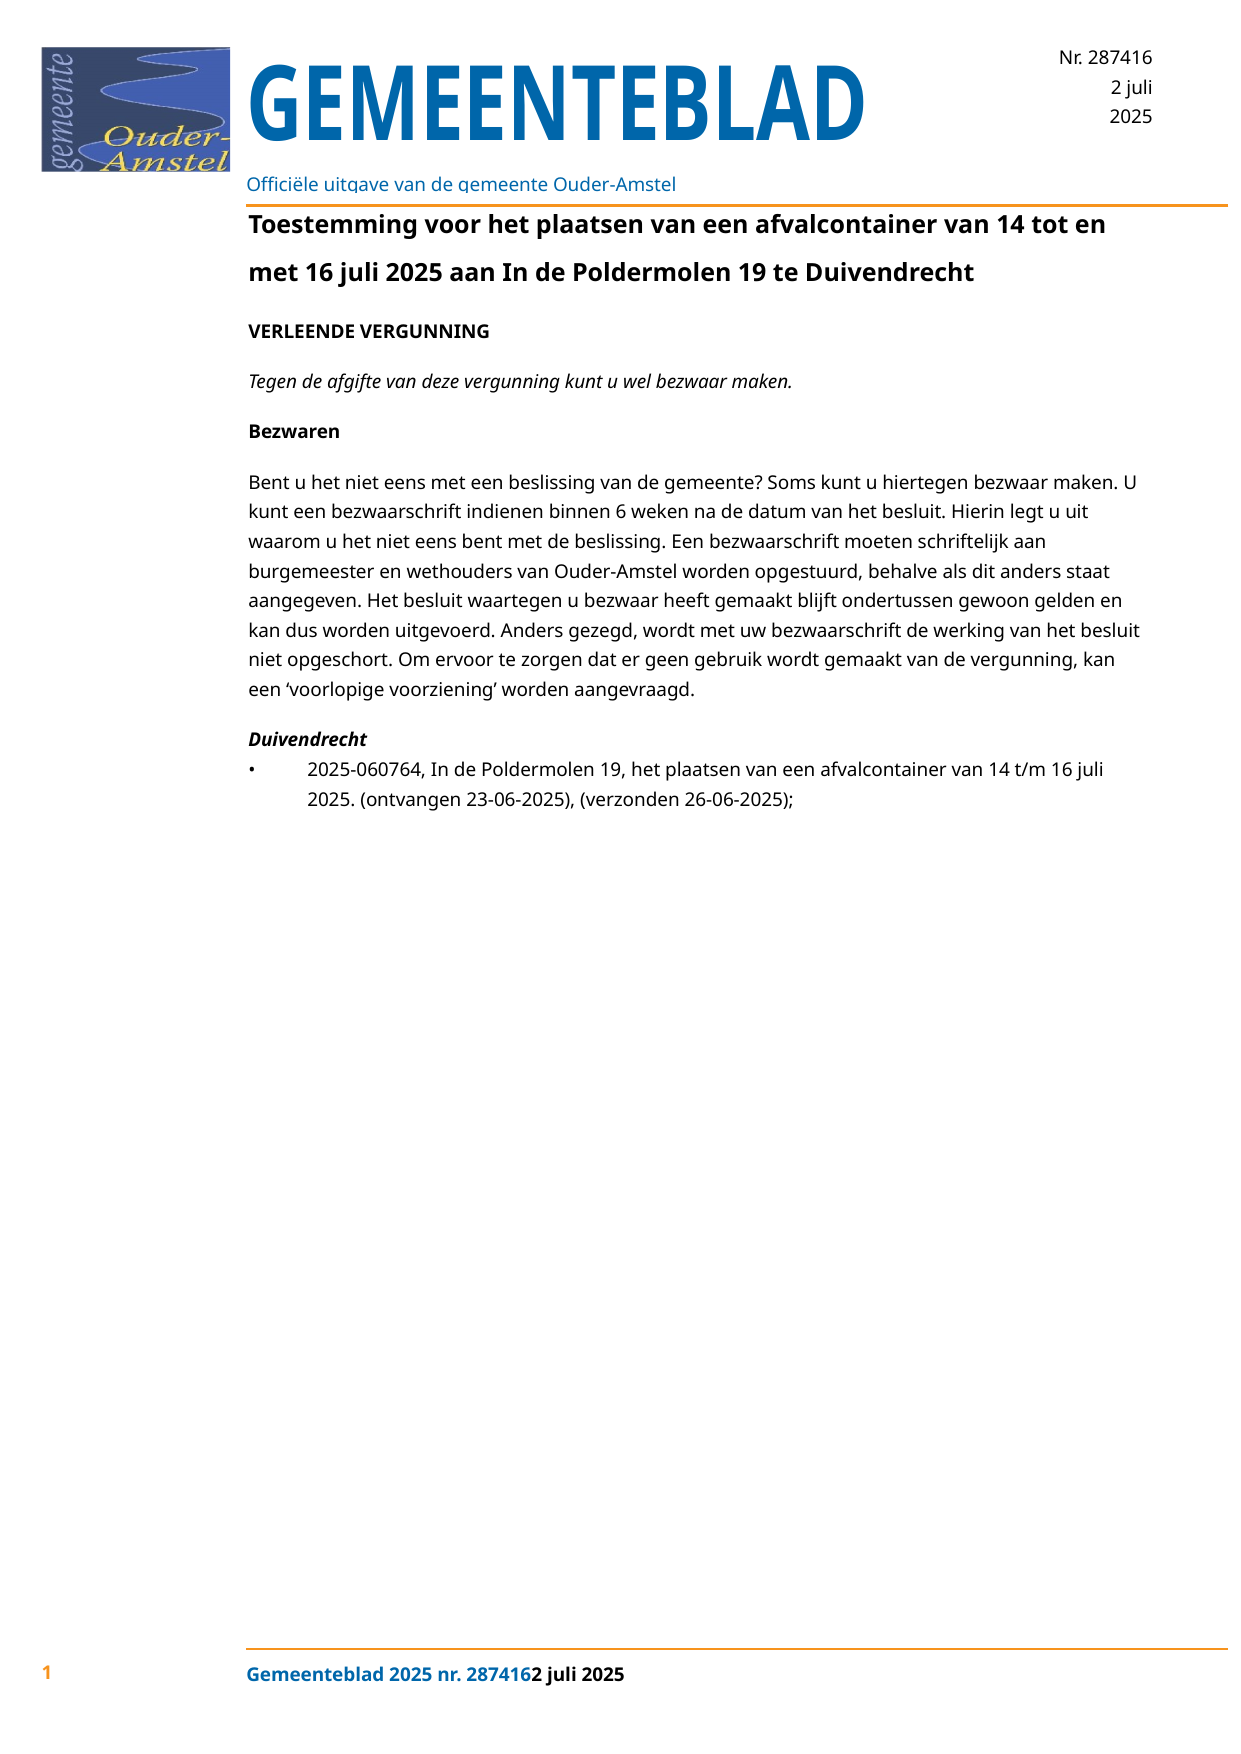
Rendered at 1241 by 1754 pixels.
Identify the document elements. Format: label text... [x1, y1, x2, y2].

text Bent u het niet eens met een beslissing van de gemeente? Soms kunt u hiertegen bezwaar maken. U kunt een bezwaarschrift indienen binnen 6 weken na de datum van het besluit. Hierin legt u uit waarom u het niet eens bent met de beslissing. Een bezwaarschrift moeten schriftelijk aan burgemeester en wethouders van Ouder-Amstel worden opgestuurd, behalve als dit anders staat aangegeven. Het besluit waartegen u bezwaar heeft gemaakt blijft ondertussen gewoon gelden en kan dus worden uitgevoerd. Anders gezegd, wordt met uw bezwaarschrift de werking van het besluit niet opgeschort. Om ervoor te zorgen dat er geen gebruik wordt gemaakt van de vergunning, kan een ‘voorlopige voorziening’ worden aangevraagd. [248, 469, 1152, 702]
text Duivendrecht [248, 727, 1152, 752]
text Tegen de afgifte van deze vergunning kunt u wel bezwaar maken. [248, 368, 1152, 394]
text VERLEENDE VERGUNNING [248, 318, 1152, 344]
text Bezwaren [248, 419, 1152, 444]
list 2025-060764, In de Poldermolen 19, het plaatsen van een afvalcontainer van 14 t/m 16 juli 2025. (ontvangen 23-06-2025), (verzonden 26-06-2025); [248, 756, 1152, 812]
picture [41, 47, 231, 172]
text Toestemming voor het plaatsen van een afvalcontainer van 14 tot en met 16 juli 2025 aan In de Poldermolen 19 te Duivendrecht [248, 207, 1152, 288]
